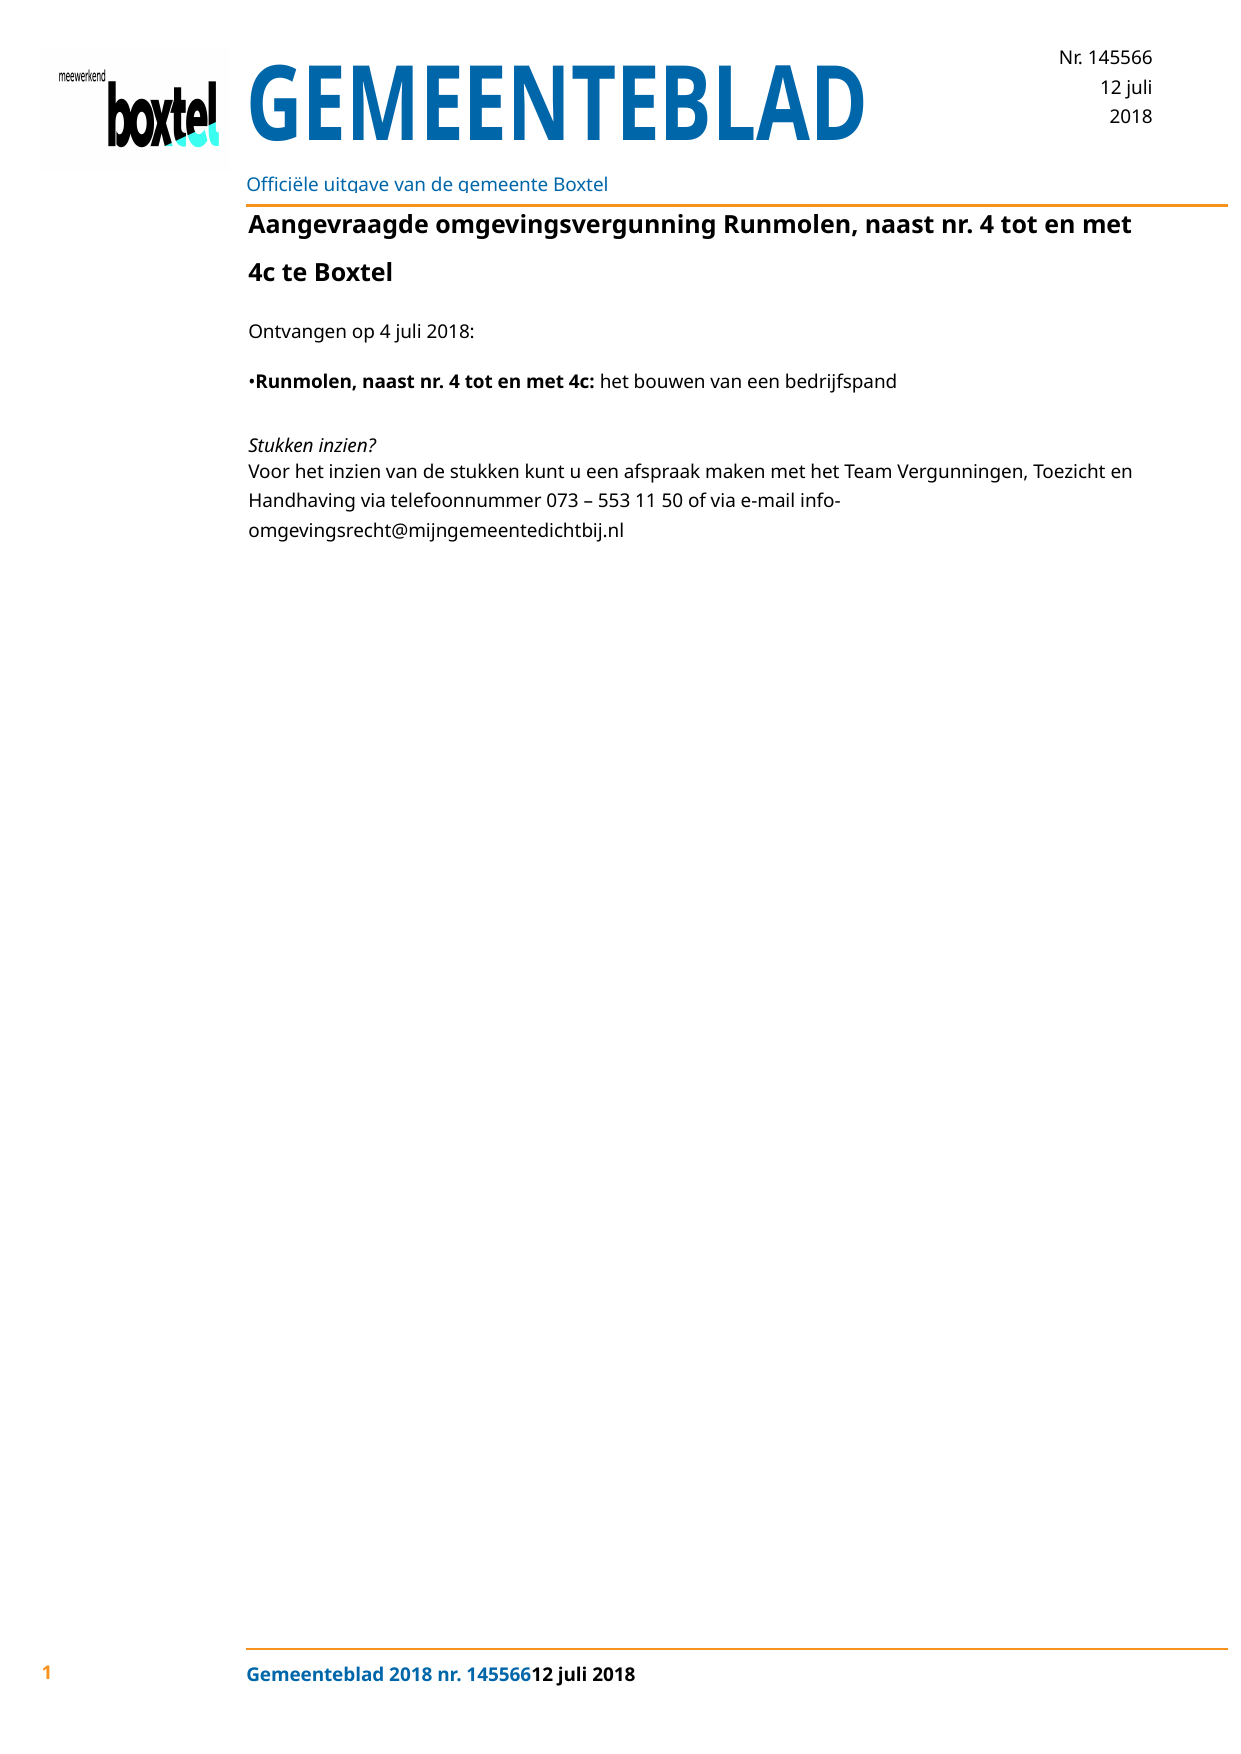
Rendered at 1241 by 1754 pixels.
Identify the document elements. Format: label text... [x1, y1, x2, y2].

text Voor het inzien van de stukken kunt u een afspraak maken met het Team Vergunningen, Toezicht en Handhaving via telefoonnummer 073 – 553 11 50 of via e-mail info-omgevingsrecht@mijngemeentedichtbij.nl [248, 458, 1152, 543]
picture [41, 47, 231, 172]
text •Runmolen, naast nr. 4 tot en met 4c: het bouwen van een bedrijfspand [248, 368, 1152, 394]
text Stukken inzien? [248, 432, 1152, 458]
text Aangevraagde omgevingsvergunning Runmolen, naast nr. 4 tot en met 4c te Boxtel [248, 207, 1152, 288]
text Ontvangen op 4 juli 2018: [248, 318, 1152, 344]
